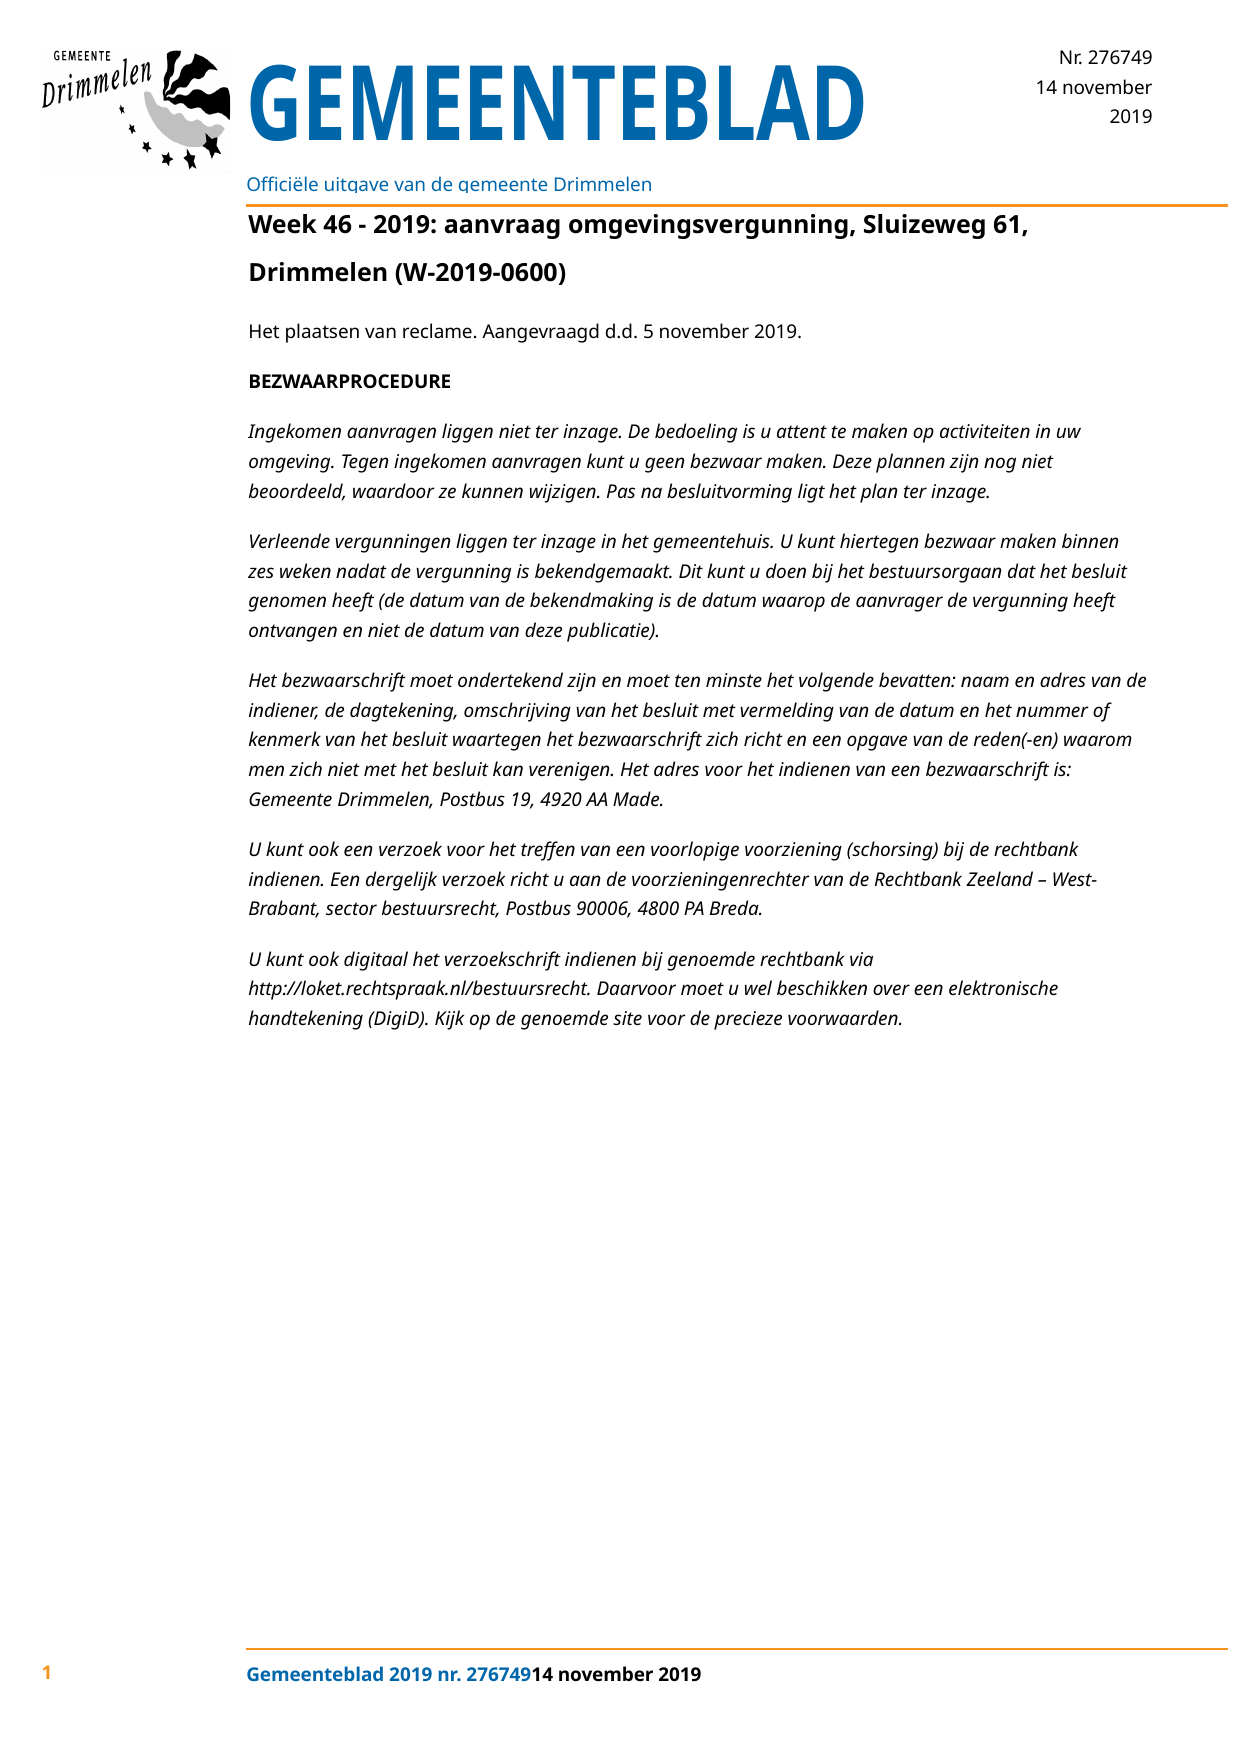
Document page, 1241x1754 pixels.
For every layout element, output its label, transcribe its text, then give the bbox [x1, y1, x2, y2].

text BEZWAARPROCEDURE [248, 368, 1152, 394]
text Verleende vergunningen liggen ter inzage in het gemeentehuis. U kunt hiertegen bezwaar maken binnen zes weken nadat de vergunning is bekendgemaakt. Dit kunt u doen bij het bestuursorgaan dat het besluit genomen heeft (de datum van de bekendmaking is de datum waarop de aanvrager de vergunning heeft ontvangen en niet de datum van deze publicatie). [248, 528, 1152, 643]
text Ingekomen aanvragen liggen niet ter inzage. De bedoeling is u attent te maken op activiteiten in uw omgeving. Tegen ingekomen aanvragen kunt u geen bezwaar maken. Deze plannen zijn nog niet beoordeeld, waardoor ze kunnen wijzigen. Pas na besluitvorming ligt het plan ter inzage. [248, 419, 1152, 504]
text Week 46 - 2019: aanvraag omgevingsvergunning, Sluizeweg 61, Drimmelen (W-2019-0600) [248, 207, 1152, 288]
text Het plaatsen van reclame. Aangevraagd d.d. 5 november 2019. [248, 318, 1152, 344]
picture [41, 47, 231, 172]
text U kunt ook een verzoek voor het treffen van een voorlopige voorziening (schorsing) bij de rechtbank indienen. Een dergelijk verzoek richt u aan de voorzieningenrechter van de Rechtbank Zeeland – West-Brabant, sector bestuursrecht, Postbus 90006, 4800 PA Breda. [248, 836, 1152, 921]
text U kunt ook digitaal het verzoekschrift indienen bij genoemde rechtbank via http://loket.rechtspraak.nl/bestuursrecht. Daarvoor moet u wel beschikken over een elektronische handtekening (DigiD). Kijk op de genoemde site voor de precieze voorwaarden. [248, 946, 1152, 1031]
text Het bezwaarschrift moet ondertekend zijn en moet ten minste het volgende bevatten: naam en adres van de indiener, de dagtekening, omschrijving van het besluit met vermelding van de datum en het nummer of kenmerk van het besluit waartegen het bezwaarschrift zich richt en een opgave van de reden(-en) waarom men zich niet met het besluit kan verenigen. Het adres voor het indienen van een bezwaarschrift is: Gemeente Drimmelen, Postbus 19, 4920 AA Made. [248, 667, 1152, 812]
